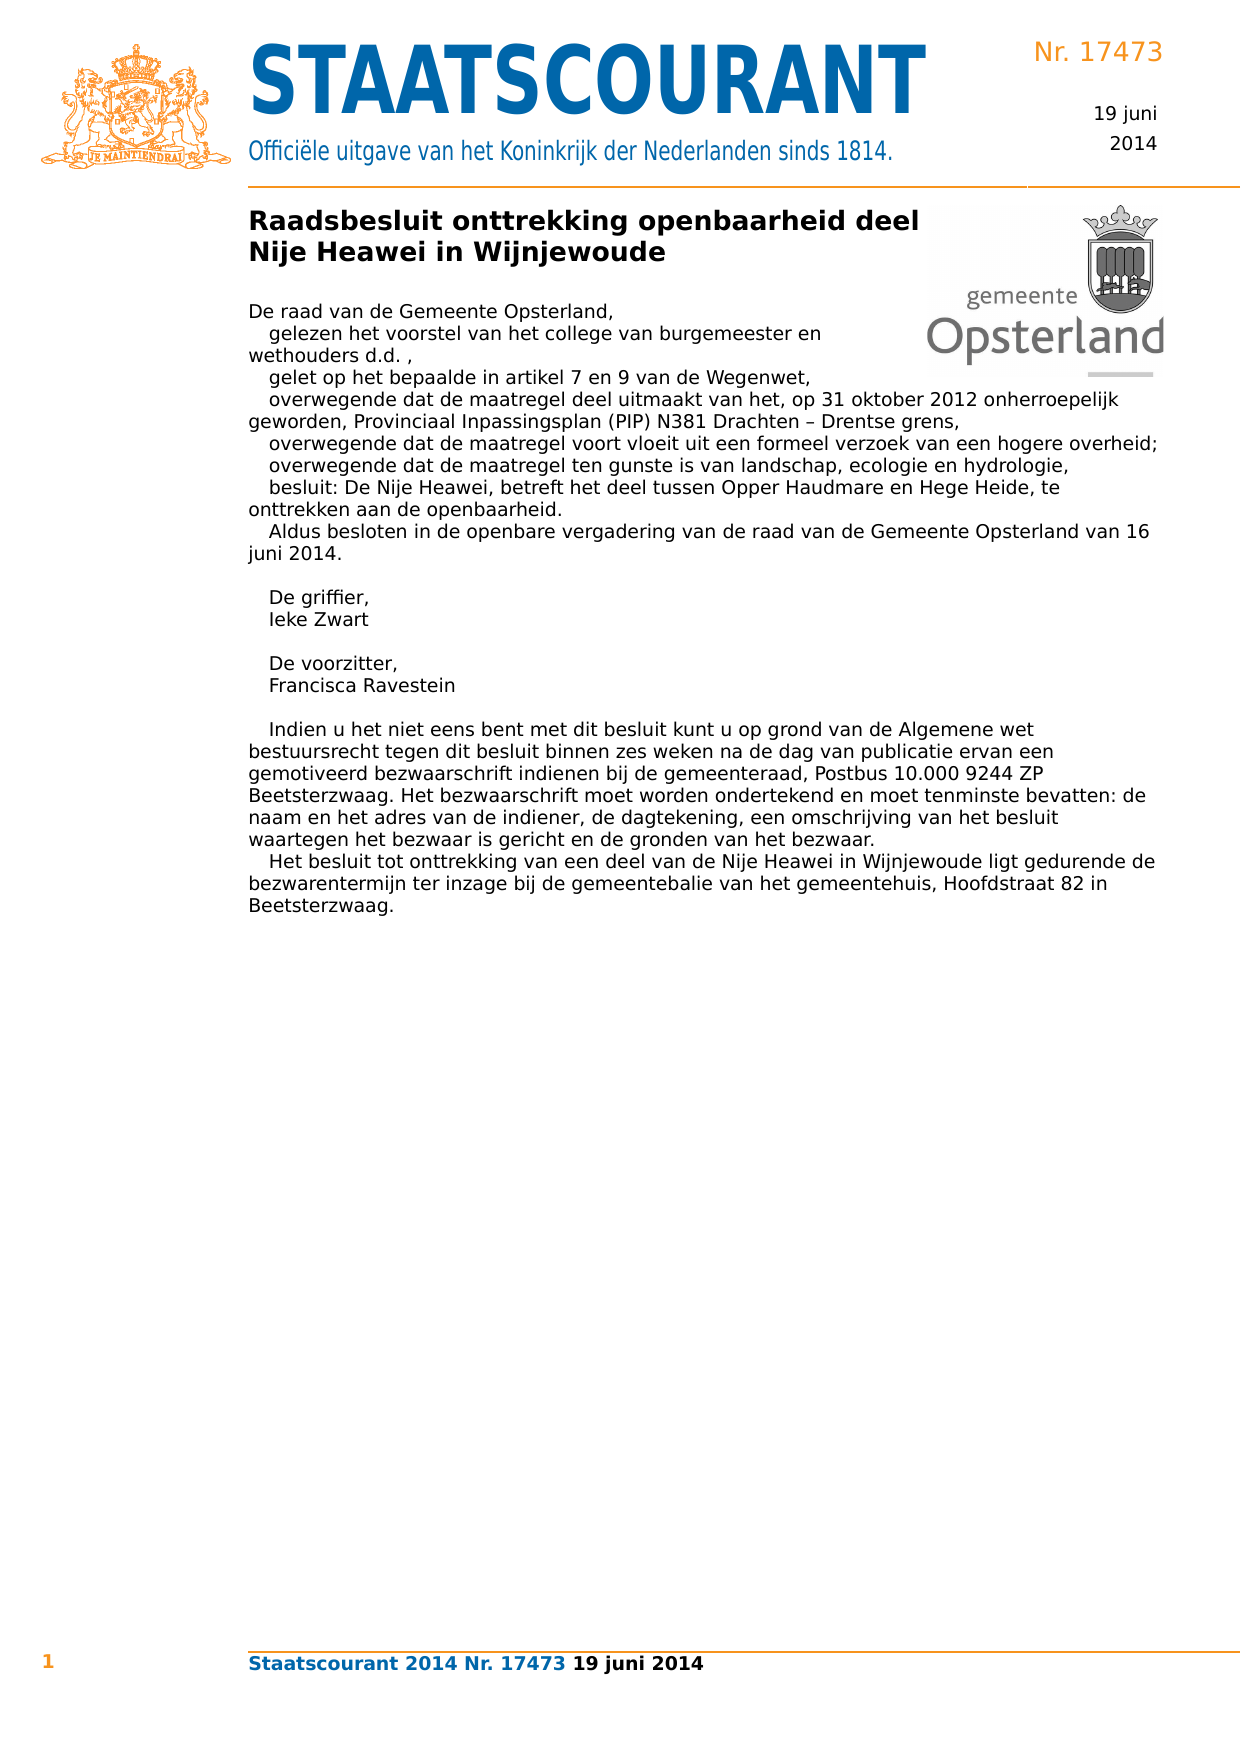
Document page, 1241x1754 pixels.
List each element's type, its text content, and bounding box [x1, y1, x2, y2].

text Indien u het niet eens bent met dit besluit kunt u op grond van de Algemene wet bestuursrecht tegen dit besluit binnen zes weken na de dag van publicatie ervan een gemotiveerd bezwaarschrift indienen bij de gemeenteraad, Postbus 10.000 9244 ZP Beetsterzwaag. Het bezwaarschrift moet worden ondertekend en moet tenminste bevatten: de naam en het adres van de indiener, de dagtekening, een omschrijving van het besluit waartegen het bezwaar is gericht en de gronden van het bezwaar. [248, 719, 1163, 851]
text De griffier, [248, 587, 1163, 609]
text overwegende dat de maatregel deel uitmaakt van het, op 31 oktober 2012 onherroepelijk geworden, Provinciaal Inpassingsplan (PIP) N381 Drachten – Drentse grens, [248, 389, 1163, 433]
subtitle Raadsbesluit onttrekking openbaarheid deel Nije Heawei in Wijnjewoude [248, 206, 927, 268]
text De raad van de Gemeente Opsterland, [248, 301, 927, 323]
text overwegende dat de maatregel ten gunste is van landschap, ecologie en hydrologie, [248, 455, 1163, 477]
text besluit: De Nije Heawei, betreft het deel tussen Opper Haudmare en Hege Heide, te onttrekken aan de openbaarheid. [248, 477, 1163, 521]
text overwegende dat de maatregel voort vloeit uit een formeel verzoek van een hogere overheid; [248, 433, 1163, 455]
picture [41, 44, 231, 169]
text Aldus besloten in de openbare vergadering van de raad van de Gemeente Opsterland van 16 juni 2014. [248, 521, 1163, 565]
text Ieke Zwart [248, 609, 1163, 631]
text Francisca Ravestein [248, 675, 1163, 697]
picture [927, 205, 1164, 377]
text Het besluit tot onttrekking van een deel van de Nije Heawei in Wijnjewoude ligt gedurende de bezwarentermijn ter inzage bij de gemeentebalie van het gemeentehuis, Hoofdstraat 82 in Beetsterzwaag. [248, 851, 1163, 917]
text gelet op het bepaalde in artikel 7 en 9 van de Wegenwet, [248, 367, 1163, 389]
text De voorzitter, [248, 653, 1163, 675]
text gelezen het voorstel van het college van burgemeester en wethouders d.d. , [248, 323, 927, 367]
